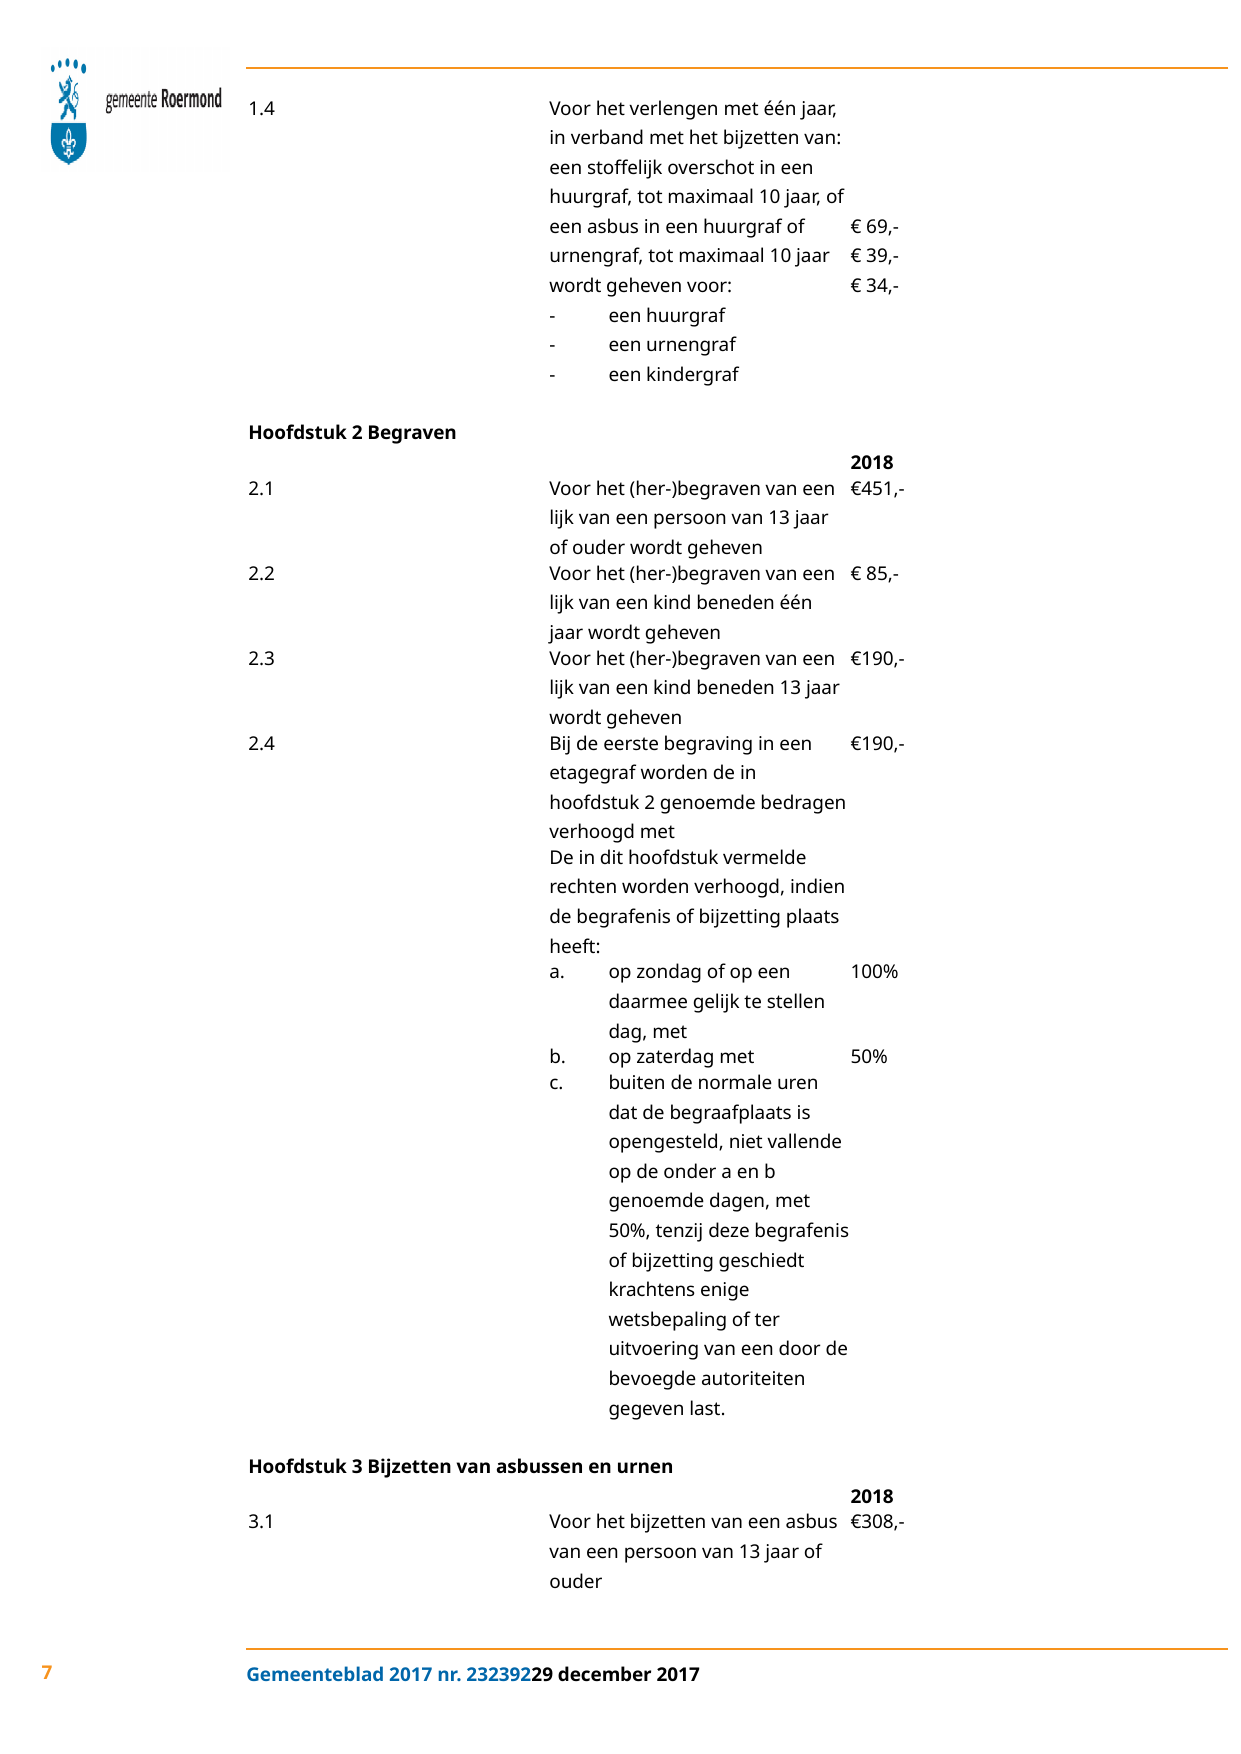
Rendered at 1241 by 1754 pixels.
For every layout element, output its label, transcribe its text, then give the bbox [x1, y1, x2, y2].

table_cell op zaterdag met [549, 1044, 850, 1069]
table_cell Voor het verlengen met één jaar, in verband met het bijzetten van: een stoffelijk overschot in een huurgraf, tot maximaal 10 jaar, of een asbus in een huurgraf of urnengraf, tot maximaal 10 jaar wordt geheven voor: een huurgraf een urnengraf een kindergraf [549, 95, 850, 387]
table_header [248, 449, 549, 475]
table_cell buiten de normale uren dat de begraafplaats is opengesteld, niet vallende op de onder a en b genoemde dagen, met 50%, tenzij deze begrafenis of bijzetting geschiedt krachtens enige wetsbepaling of ter uitvoering van een door de be­voegde autoriteiten gegeven last. [549, 1069, 850, 1420]
table_cell Voor het (her-)begraven van een lijk van een kind beneden één jaar wordt geheven [549, 560, 850, 645]
table_cell € 85,- [850, 560, 1152, 645]
picture [41, 47, 231, 172]
table_cell [850, 844, 1152, 959]
text Hoofdstuk 2 Begraven [248, 419, 1152, 445]
table_cell op zondag of op een daarmee gelijk te stellen dag, met [549, 959, 850, 1043]
table_cell € 69,- € 39,- € 34,- [850, 95, 1152, 387]
table_cell Voor het (her-)begraven van een lijk van een persoon van 13 jaar of ouder wordt geheven [549, 475, 850, 560]
table_header [248, 1483, 549, 1509]
table_cell €451,- [850, 475, 1152, 560]
table_cell 1.4 [248, 95, 549, 387]
table_cell €190,- [850, 645, 1152, 730]
table_cell 2.1 [248, 475, 549, 560]
table_header [549, 449, 850, 475]
table_cell 100% [850, 959, 1152, 1043]
table_cell €190,- [850, 730, 1152, 844]
table_cell 2.3 [248, 645, 549, 730]
table_cell 3.1 [248, 1509, 549, 1593]
table_cell 50% [850, 1044, 1152, 1069]
table_cell 2.4 [248, 730, 549, 1420]
table_cell Voor het bijzetten van een asbus van een persoon van 13 jaar of ouder [549, 1509, 850, 1593]
table_cell Voor het (her-)begraven van een lijk van een kind beneden 13 jaar wordt geheven [549, 645, 850, 730]
table_cell Bij de eerste begraving in een etagegraf worden de in hoofdstuk 2 genoemde bedragen verhoogd met [549, 730, 850, 844]
table_cell €308,- [850, 1509, 1152, 1593]
table_header 2018 [850, 1483, 1152, 1509]
text Hoofdstuk 3 Bijzetten van asbussen en urnen [248, 1453, 1152, 1479]
table_header [549, 1483, 850, 1509]
table_header 2018 [850, 449, 1152, 475]
table_cell 2.2 [248, 560, 549, 645]
table_cell [850, 1069, 1152, 1420]
table_cell De in dit hoofdstuk vermelde rechten worden verhoogd, indien de begrafenis of bijzetting plaats heeft: [549, 844, 850, 959]
